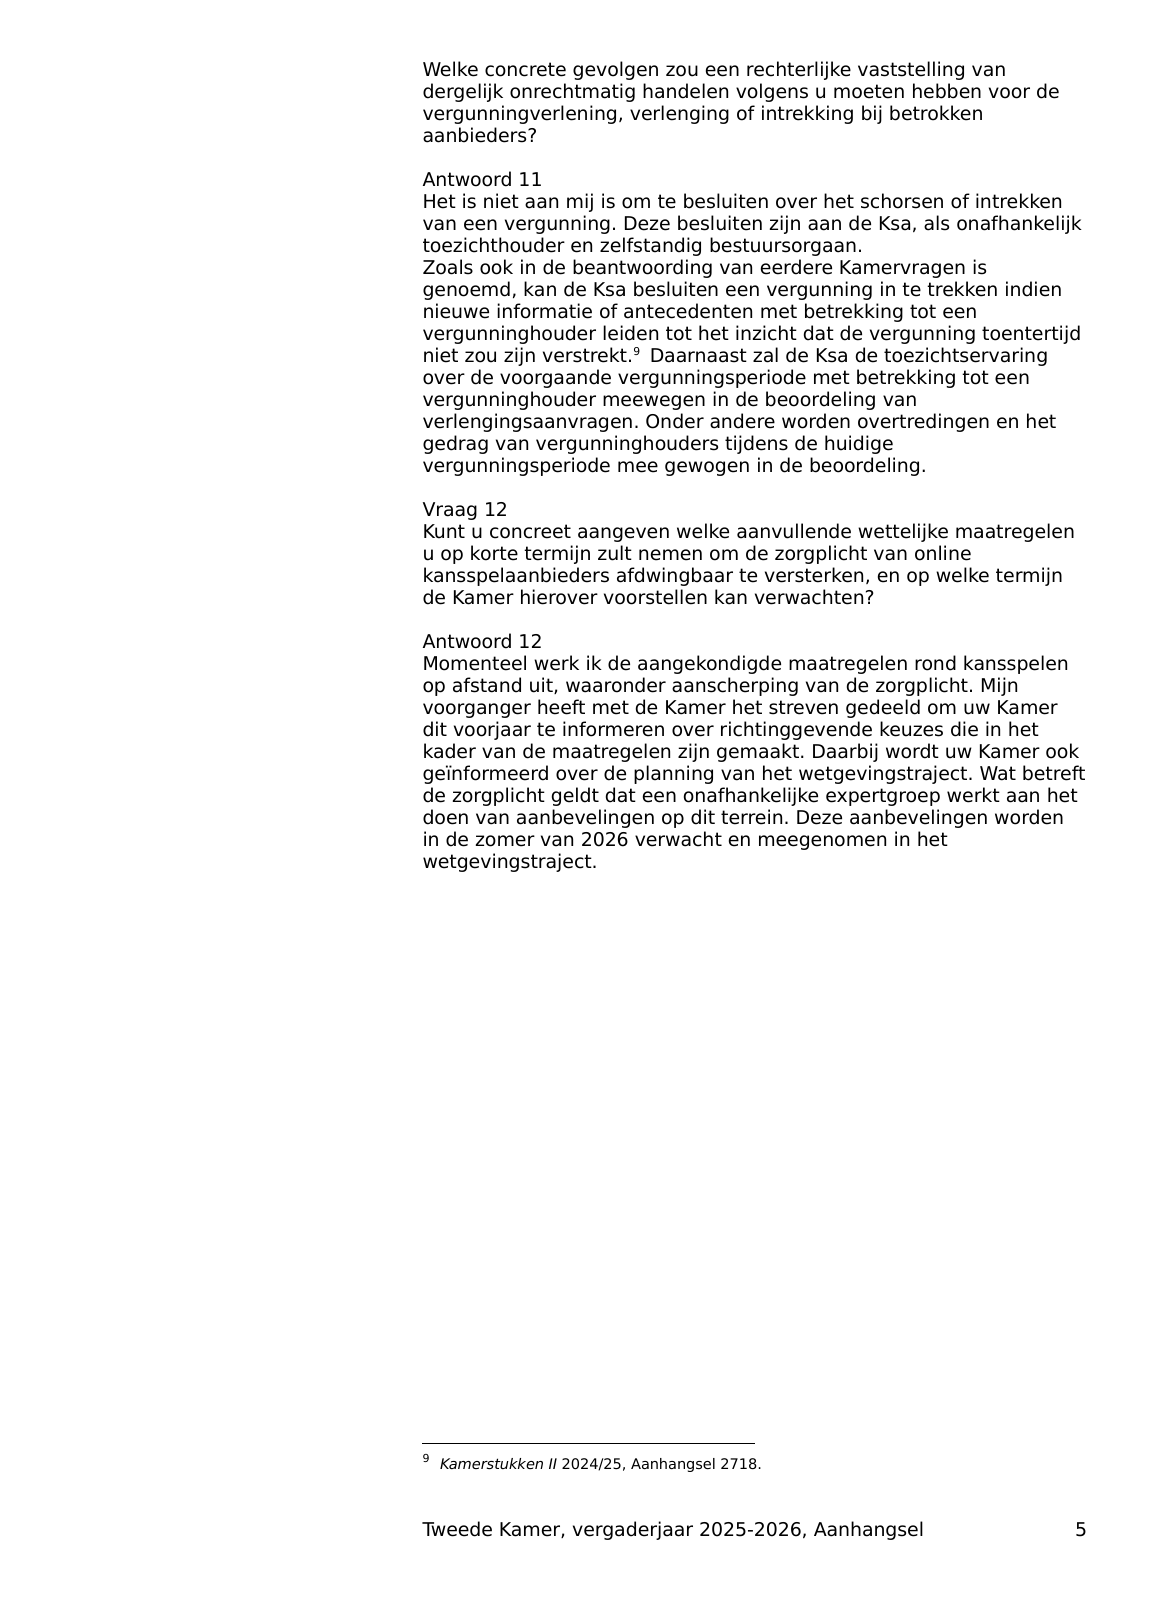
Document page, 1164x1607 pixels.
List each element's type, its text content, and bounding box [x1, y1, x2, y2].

text Het is niet aan mij is om te besluiten over het schorsen of intrekken van een vergunning. Deze besluiten zijn aan de Ksa, als onafhankelijk toezichthouder en zelfstandig bestuursorgaan. [422, 191, 1087, 257]
text Kamerstukken II 2024/25, Aanhangsel 2718. [422, 1452, 1087, 1474]
text Vraag 12 [422, 499, 1087, 521]
text Momenteel werk ik de aangekondigde maatregelen rond kansspelen op afstand uit, waaronder aanscherping van de zorgplicht. Mijn voorganger heeft met de Kamer het streven gedeeld om uw Kamer dit voorjaar te informeren over richtinggevende keuzes die in het kader van de maatregelen zijn gemaakt. Daarbij wordt uw Kamer ook geïnformeerd over de planning van het wetgevingstraject. Wat betreft de zorgplicht geldt dat een onafhankelijke expertgroep werkt aan het doen van aanbevelingen op dit terrein. Deze aanbevelingen worden in de zomer van 2026 verwacht en meegenomen in het wetgevingstraject. [422, 653, 1087, 873]
text Zoals ook in de beantwoording van eerdere Kamervragen is genoemd, kan de Ksa besluiten een vergunning in te trekken indien nieuwe informatie of antecedenten met betrekking tot een vergunninghouder leiden tot het inzicht dat de vergunning toentertijd niet zou zijn verstrekt. Daarnaast zal de Ksa de toezichtservaring over de voorgaande vergunningsperiode met betrekking tot een vergunninghouder meewegen in de beoordeling van verlengingsaanvragen. Onder andere worden overtredingen en het gedrag van vergunninghouders tijdens de huidige vergunningsperiode mee gewogen in de beoordeling. [422, 257, 1087, 477]
text Kunt u concreet aangeven welke aanvullende wettelijke maatregelen u op korte termijn zult nemen om de zorgplicht van online kansspelaanbieders afdwingbaar te versterken, en op welke termijn de Kamer hierover voorstellen kan verwachten? [422, 521, 1087, 609]
text Antwoord 11 [422, 169, 1087, 191]
text Antwoord 12 [422, 631, 1087, 653]
text Welke concrete gevolgen zou een rechterlijke vaststelling van dergelijk onrechtmatig handelen volgens u moeten hebben voor de vergunningverlening, verlenging of intrekking bij betrokken aanbieders? [422, 59, 1087, 147]
